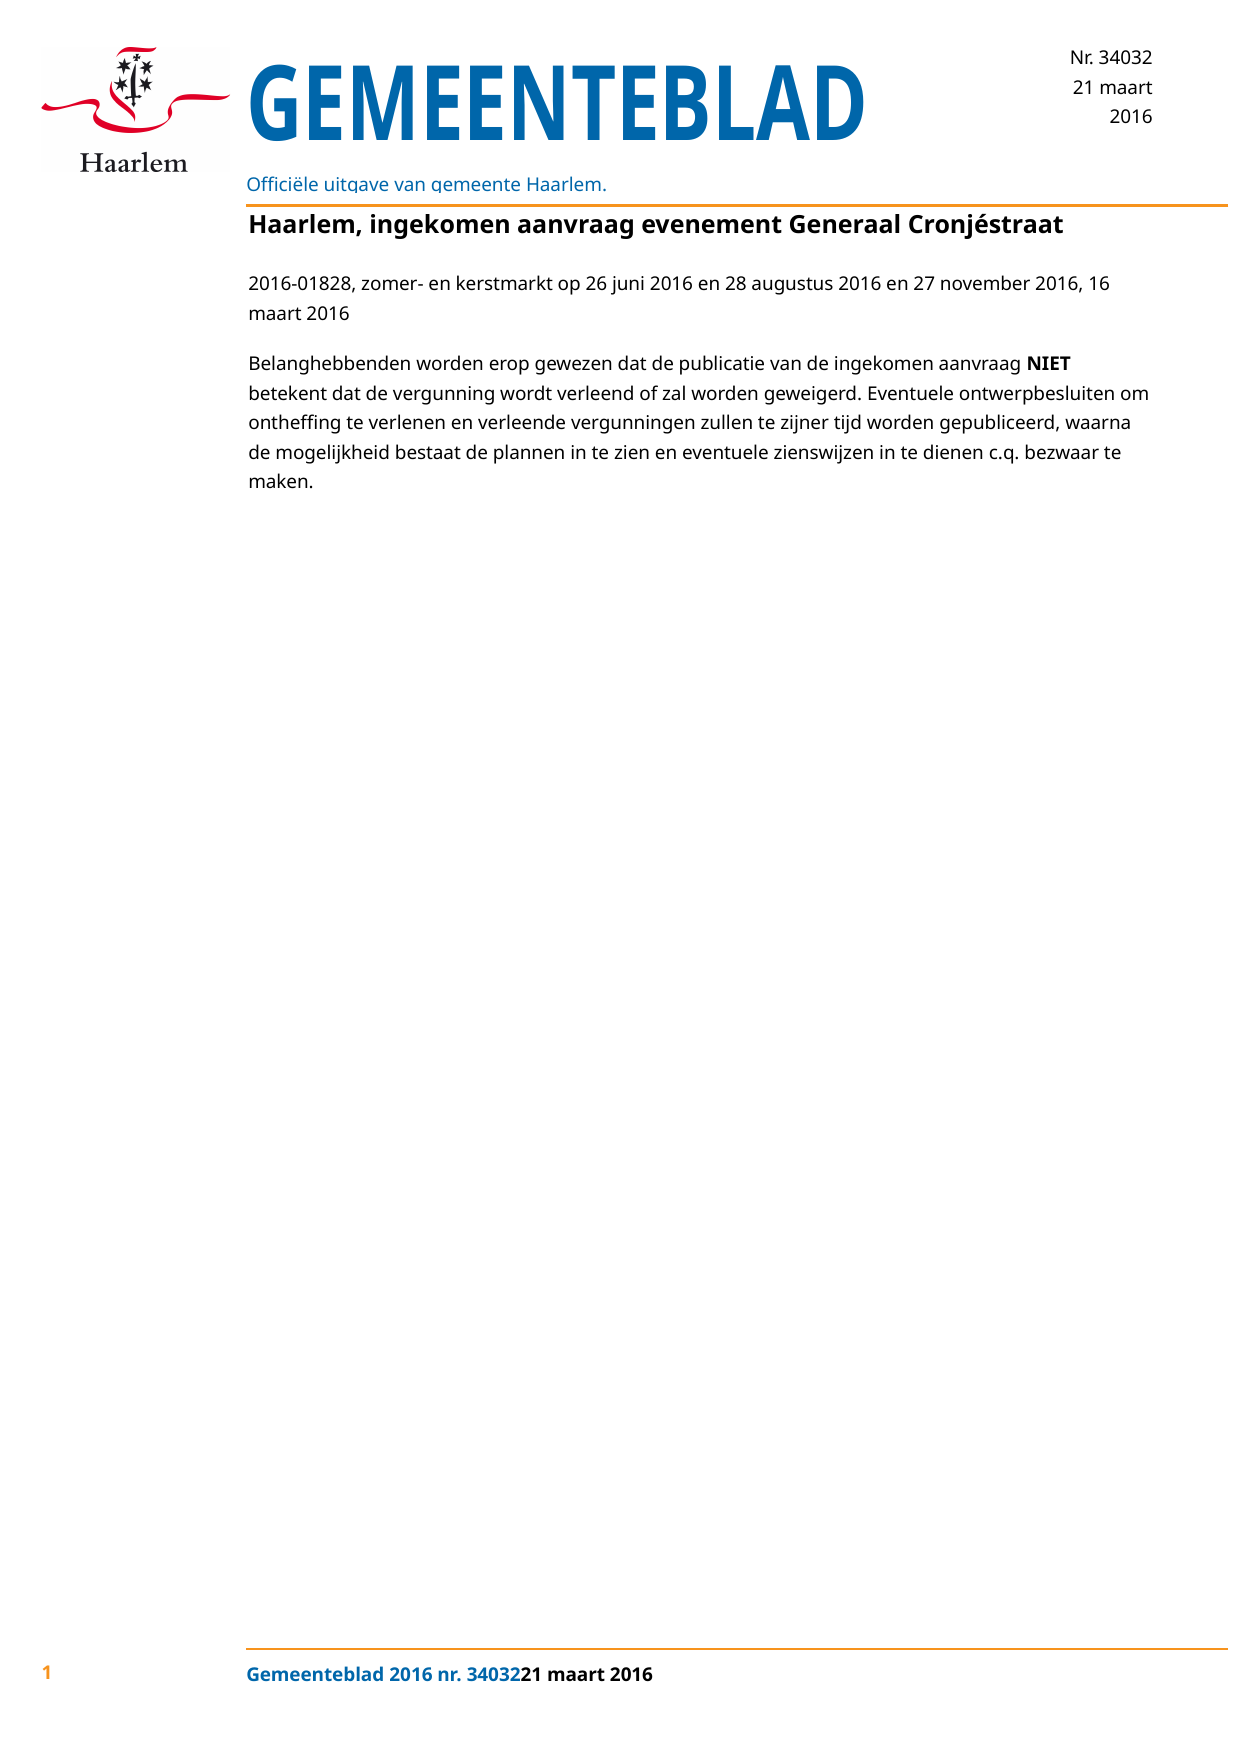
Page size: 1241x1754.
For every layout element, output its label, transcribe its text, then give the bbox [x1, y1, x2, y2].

text Belanghebbenden worden erop gewezen dat de publicatie van de ingekomen aanvraag NIET betekent dat de vergunning wordt verleend of zal worden geweigerd. Eventuele ontwerpbesluiten om ontheffing te verlenen en verleende vergunningen zullen te zijner tijd worden gepubliceerd, waarna de mogelijkheid bestaat de plannen in te zien en eventuele zienswijzen in te dienen c.q. bezwaar te maken. [248, 350, 1152, 494]
text Haarlem, ingekomen aanvraag evenement Generaal Cronjéstraat [248, 207, 1152, 241]
picture [41, 47, 231, 172]
text 2016-01828, zomer- en kerstmarkt op 26 juni 2016 en 28 augustus 2016 en 27 november 2016, 16 maart 2016 [248, 270, 1152, 326]
